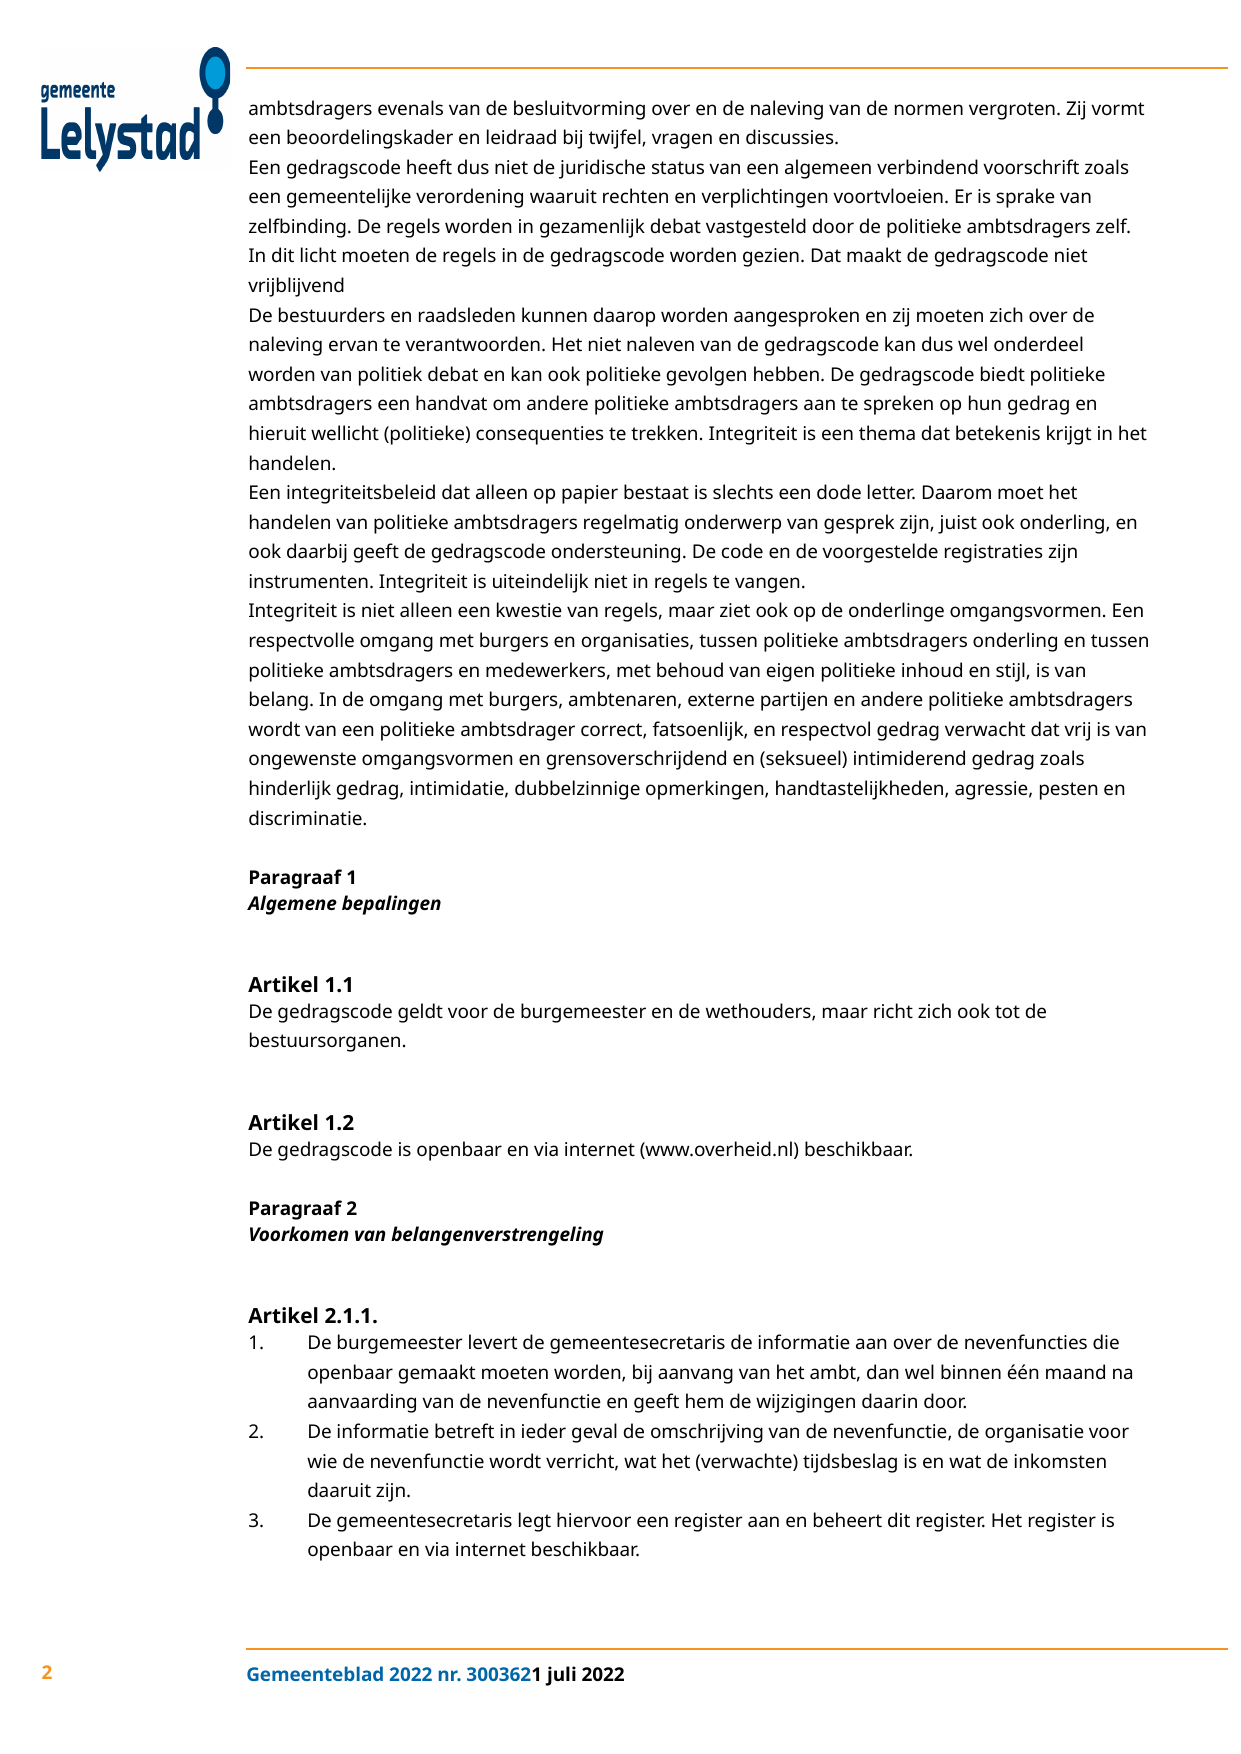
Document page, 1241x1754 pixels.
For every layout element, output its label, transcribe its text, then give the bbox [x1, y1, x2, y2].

text Algemene bepalingen [248, 890, 1152, 915]
text Voorkomen van belangenverstrengeling [248, 1221, 1152, 1247]
text Paragraaf 2 [248, 1195, 1152, 1221]
text De bestuurders en raadsleden kunnen daarop worden aangesproken en zij moeten zich over de naleving ervan te verantwoorden. Het niet naleven van de gedragscode kan dus wel onderdeel worden van politiek debat en kan ook politieke gevolgen hebben. De gedragscode biedt politieke ambtsdragers een handvat om andere politieke ambtsdragers aan te spreken op hun gedrag en hieruit wellicht (politieke) consequenties te trekken. Integriteit is een thema dat betekenis krijgt in het handelen. [248, 302, 1152, 476]
text Artikel 2.1.1. [248, 1301, 1152, 1329]
picture [41, 47, 231, 172]
text Paragraaf 1 [248, 864, 1152, 890]
text Integriteit is niet alleen een kwestie van regels, maar ziet ook op de onderlinge omgangsvormen. Een respectvolle omgang met burgers en organisaties, tussen politieke ambtsdragers onderling en tussen politieke ambtsdragers en medewerkers, met behoud van eigen politieke inhoud en stijl, is van belang. In de omgang met burgers, ambtenaren, externe partijen en andere politieke ambtsdragers wordt van een politieke ambtsdrager correct, fatsoenlijk, en respectvol gedrag verwacht dat vrij is van ongewenste omgangsvormen en grensoverschrijdend en (seksueel) intimiderend gedrag zoals hinderlijk gedrag, intimidatie, dubbelzinnige opmerkingen, handtastelijkheden, agressie, pesten en discriminatie. [248, 598, 1152, 831]
text De gedragscode geldt voor de burgemeester en de wethouders, maar richt zich ook tot de bestuursorganen. [248, 998, 1152, 1053]
text ambtsdragers evenals van de besluitvorming over en de naleving van de normen vergroten. Zij vormt een beoordelingskader en leidraad bij twijfel, vragen en discussies. [248, 95, 1152, 150]
text Een gedragscode heeft dus niet de juridische status van een algemeen verbindend voorschrift zoals een gemeentelijke verordening waaruit rechten en verplichtingen voortvloeien. Er is sprake van zelfbinding. De regels worden in gezamenlijk debat vastgesteld door de politieke ambtsdragers zelf. [248, 154, 1152, 239]
list De informatie betreft in ieder geval de omschrijving van de nevenfunctie, de organisatie voor wie de nevenfunctie wordt verricht, wat het (verwachte) tijdsbeslag is en wat de inkomsten daaruit zijn. [248, 1418, 1152, 1503]
text In dit licht moeten de regels in de gedragscode worden gezien. Dat maakt de gedragscode niet vrijblijvend [248, 243, 1152, 298]
text De gedragscode is openbaar en via internet (www.overheid.nl) beschikbaar. [248, 1136, 1152, 1162]
list De gemeentesecretaris legt hiervoor een register aan en beheert dit register. Het register is openbaar en via internet beschikbaar. [248, 1507, 1152, 1562]
text Een integriteitsbeleid dat alleen op papier bestaat is slechts een dode letter. Daarom moet het handelen van politieke ambtsdragers regelmatig onderwerp van gesprek zijn, juist ook onderling, en ook daarbij geeft de gedragscode ondersteuning. De code en de voorgestelde registraties zijn instrumenten. Integriteit is uiteindelijk niet in regels te vangen. [248, 479, 1152, 594]
text Artikel 1.1 [248, 970, 1152, 998]
list De burgemeester levert de gemeentesecretaris de informatie aan over de nevenfuncties die openbaar gemaakt moeten worden, bij aanvang van het ambt, dan wel binnen één maand na aanvaarding van de nevenfunctie en geeft hem de wijzigingen daarin door. [248, 1329, 1152, 1414]
text Artikel 1.2 [248, 1108, 1152, 1136]
